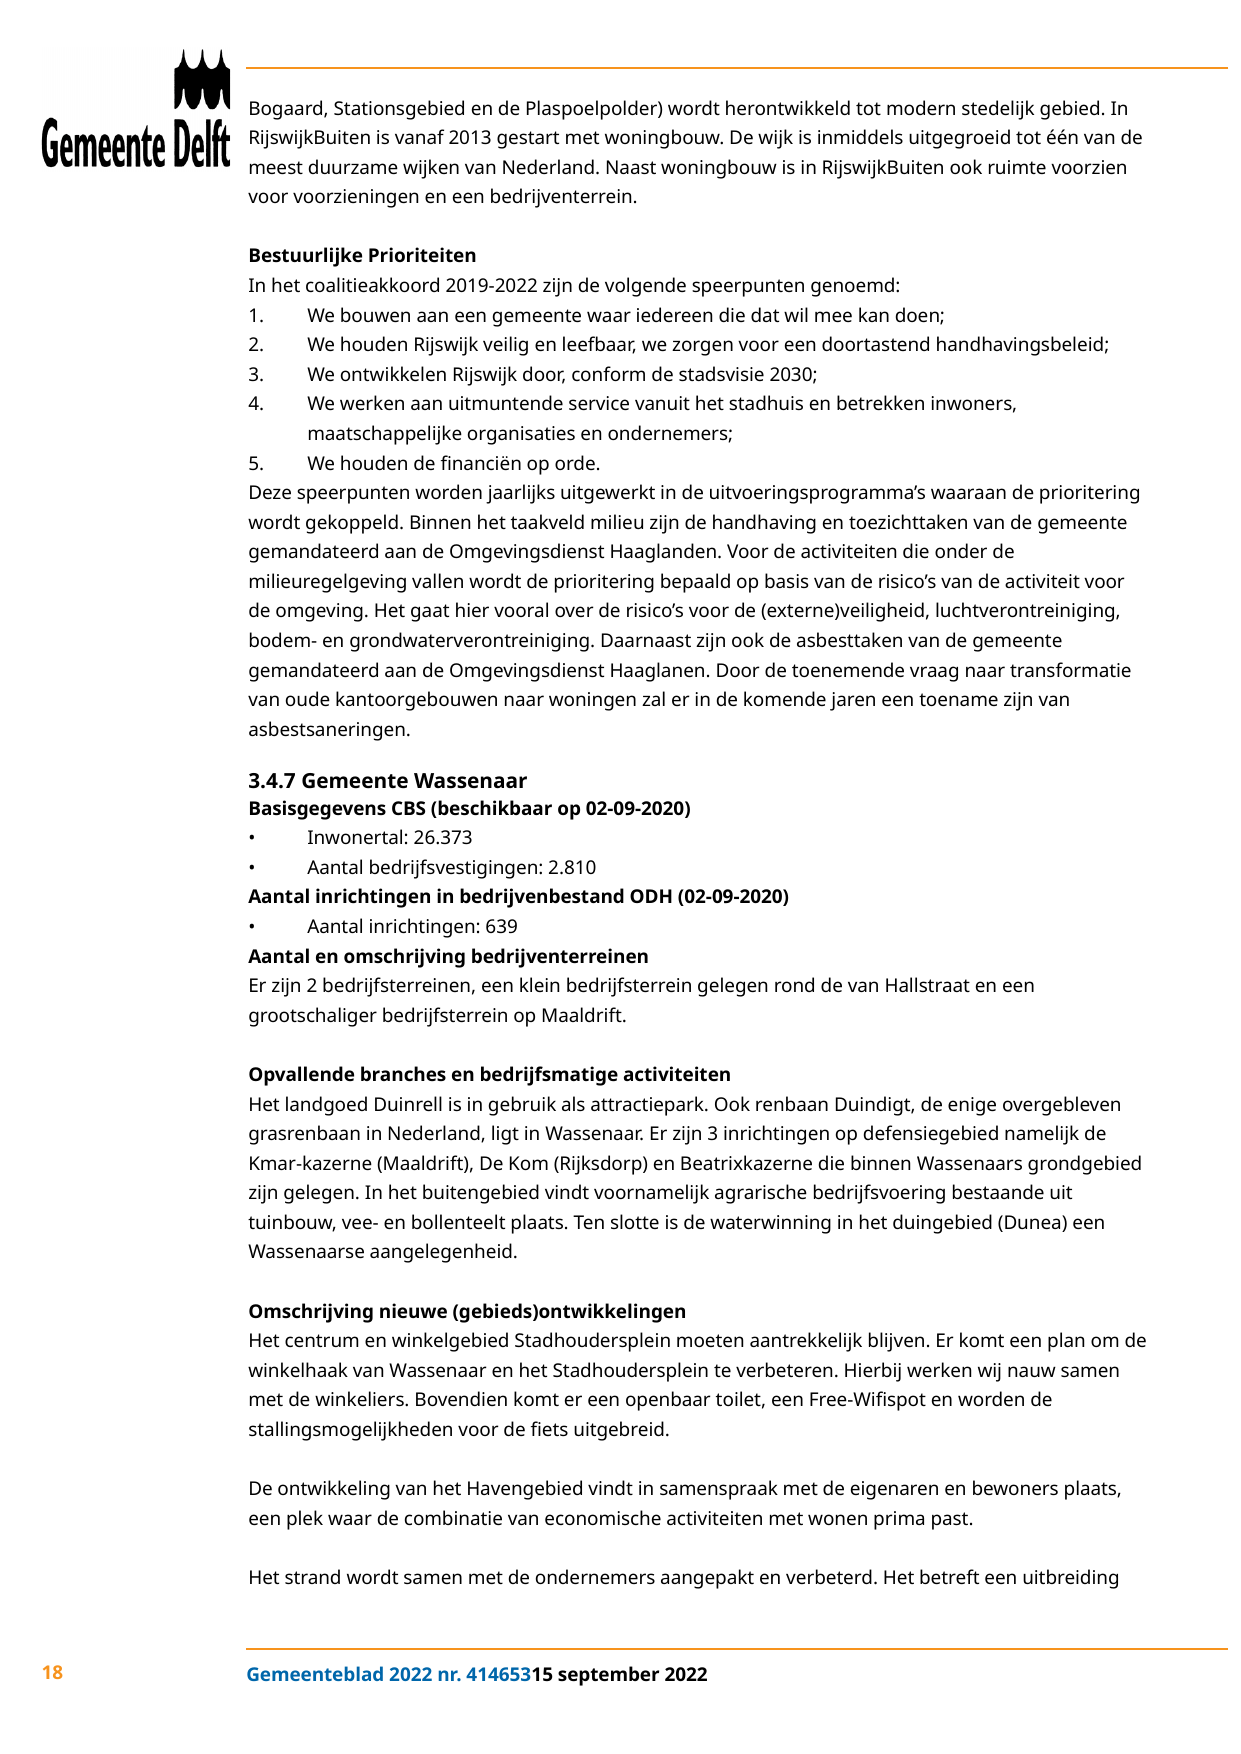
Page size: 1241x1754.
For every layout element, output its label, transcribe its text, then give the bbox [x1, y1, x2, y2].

list Inwonertal: 26.373 [248, 824, 1152, 850]
text In het coalitieakkoord 2019-2022 zijn de volgende speerpunten genoemd: [248, 272, 1152, 298]
text Het centrum en winkelgebied Stadhoudersplein moeten aantrekkelijk blijven. Er komt een plan om de winkelhaak van Wassenaar en het Stadhoudersplein te verbeteren. Hierbij werken wij nauw samen met de winkeliers. Bovendien komt er een openbaar toilet, een Free-Wifispot en worden de stallingsmogelijkheden voor de fiets uitgebreid. [248, 1327, 1152, 1442]
list We bouwen aan een gemeente waar iedereen die dat wil mee kan doen; [248, 302, 1152, 328]
list We werken aan uitmuntende service vanuit het stadhuis en betrekken inwoners, maatschappelijke organisaties en ondernemers; [248, 391, 1152, 446]
list We houden de financiën op orde. [248, 450, 1152, 476]
text Aantal en omschrijving bedrijventerreinen [248, 943, 1152, 968]
text Er zijn 2 bedrijfsterreinen, een klein bedrijfsterrein gelegen rond de van Hallstraat en een grootschaliger bedrijfsterrein op Maaldrift. [248, 972, 1152, 1028]
list We houden Rijswijk veilig en leefbaar, we zorgen voor een doortastend handhavingsbeleid; [248, 331, 1152, 357]
picture [41, 47, 231, 172]
text Het strand wordt samen met de ondernemers aangepakt en verbeterd. Het betreft een uitbreiding [248, 1564, 1152, 1590]
list We ontwikkelen Rijswijk door, conform de stadsvisie 2030; [248, 361, 1152, 387]
text 3.4.7 Gemeente Wassenaar [248, 766, 1152, 795]
text Bogaard, Stationsgebied en de Plaspoelpolder) wordt herontwikkeld tot modern stedelijk gebied. In [248, 95, 1152, 121]
text Basisgegevens CBS (beschikbaar op 02-09-2020) [248, 795, 1152, 821]
list Aantal inrichtingen: 639 [248, 913, 1152, 939]
text Het landgoed Duinrell is in gebruik als attractiepark. Ook renbaan Duindigt, de enige overgebleven grasrenbaan in Nederland, ligt in Wassenaar. Er zijn 3 inrichtingen op defensiegebied namelijk de Kmar-kazerne (Maaldrift), De Kom (Rijksdorp) en Beatrixkazerne die binnen Wassenaars grondgebied zijn gelegen. In het buitengebied vindt voornamelijk agrarische bedrijfsvoering bestaande uit tuinbouw, vee- en bollenteelt plaats. Ten slotte is de waterwinning in het duingebied (Dunea) een Wassenaarse aangelegenheid. [248, 1091, 1152, 1264]
text RijswijkBuiten is vanaf 2013 gestart met woningbouw. De wijk is inmiddels uitgegroeid tot één van de meest duurzame wijken van Nederland. Naast woningbouw is in RijswijkBuiten ook ruimte voorzien voor voorzieningen en een bedrijventerrein. [248, 124, 1152, 209]
list Aantal bedrijfsvestigingen: 2.810 [248, 854, 1152, 880]
text Omschrijving nieuwe (gebieds)ontwikkelingen [248, 1298, 1152, 1323]
text Bestuurlijke Prioriteiten [248, 243, 1152, 268]
text De ontwikkeling van het Havengebied vindt in samenspraak met de eigenaren en bewoners plaats, een plek waar de combinatie van economische activiteiten met wonen prima past. [248, 1475, 1152, 1531]
text Opvallende branches en bedrijfsmatige activiteiten [248, 1061, 1152, 1087]
text Aantal inrichtingen in bedrijvenbestand ODH (02-09-2020) [248, 884, 1152, 909]
text Deze speerpunten worden jaarlijks uitgewerkt in de uitvoeringsprogramma’s waaraan de prioritering wordt gekoppeld. Binnen het taakveld milieu zijn de handhaving en toezichttaken van de gemeente gemandateerd aan de Omgevingsdienst Haaglanden. Voor de activiteiten die onder de milieuregelgeving vallen wordt de prioritering bepaald op basis van de risico’s van de activiteit voor de omgeving. Het gaat hier vooral over de risico’s voor de (externe)veiligheid, luchtverontreiniging, bodem- en grondwaterverontreiniging. Daarnaast zijn ook de asbesttaken van de gemeente gemandateerd aan de Omgevingsdienst Haaglanen. Door de toenemende vraag naar transformatie van oude kantoorgebouwen naar woningen zal er in de komende jaren een toename zijn van asbestsaneringen. [248, 479, 1152, 742]
